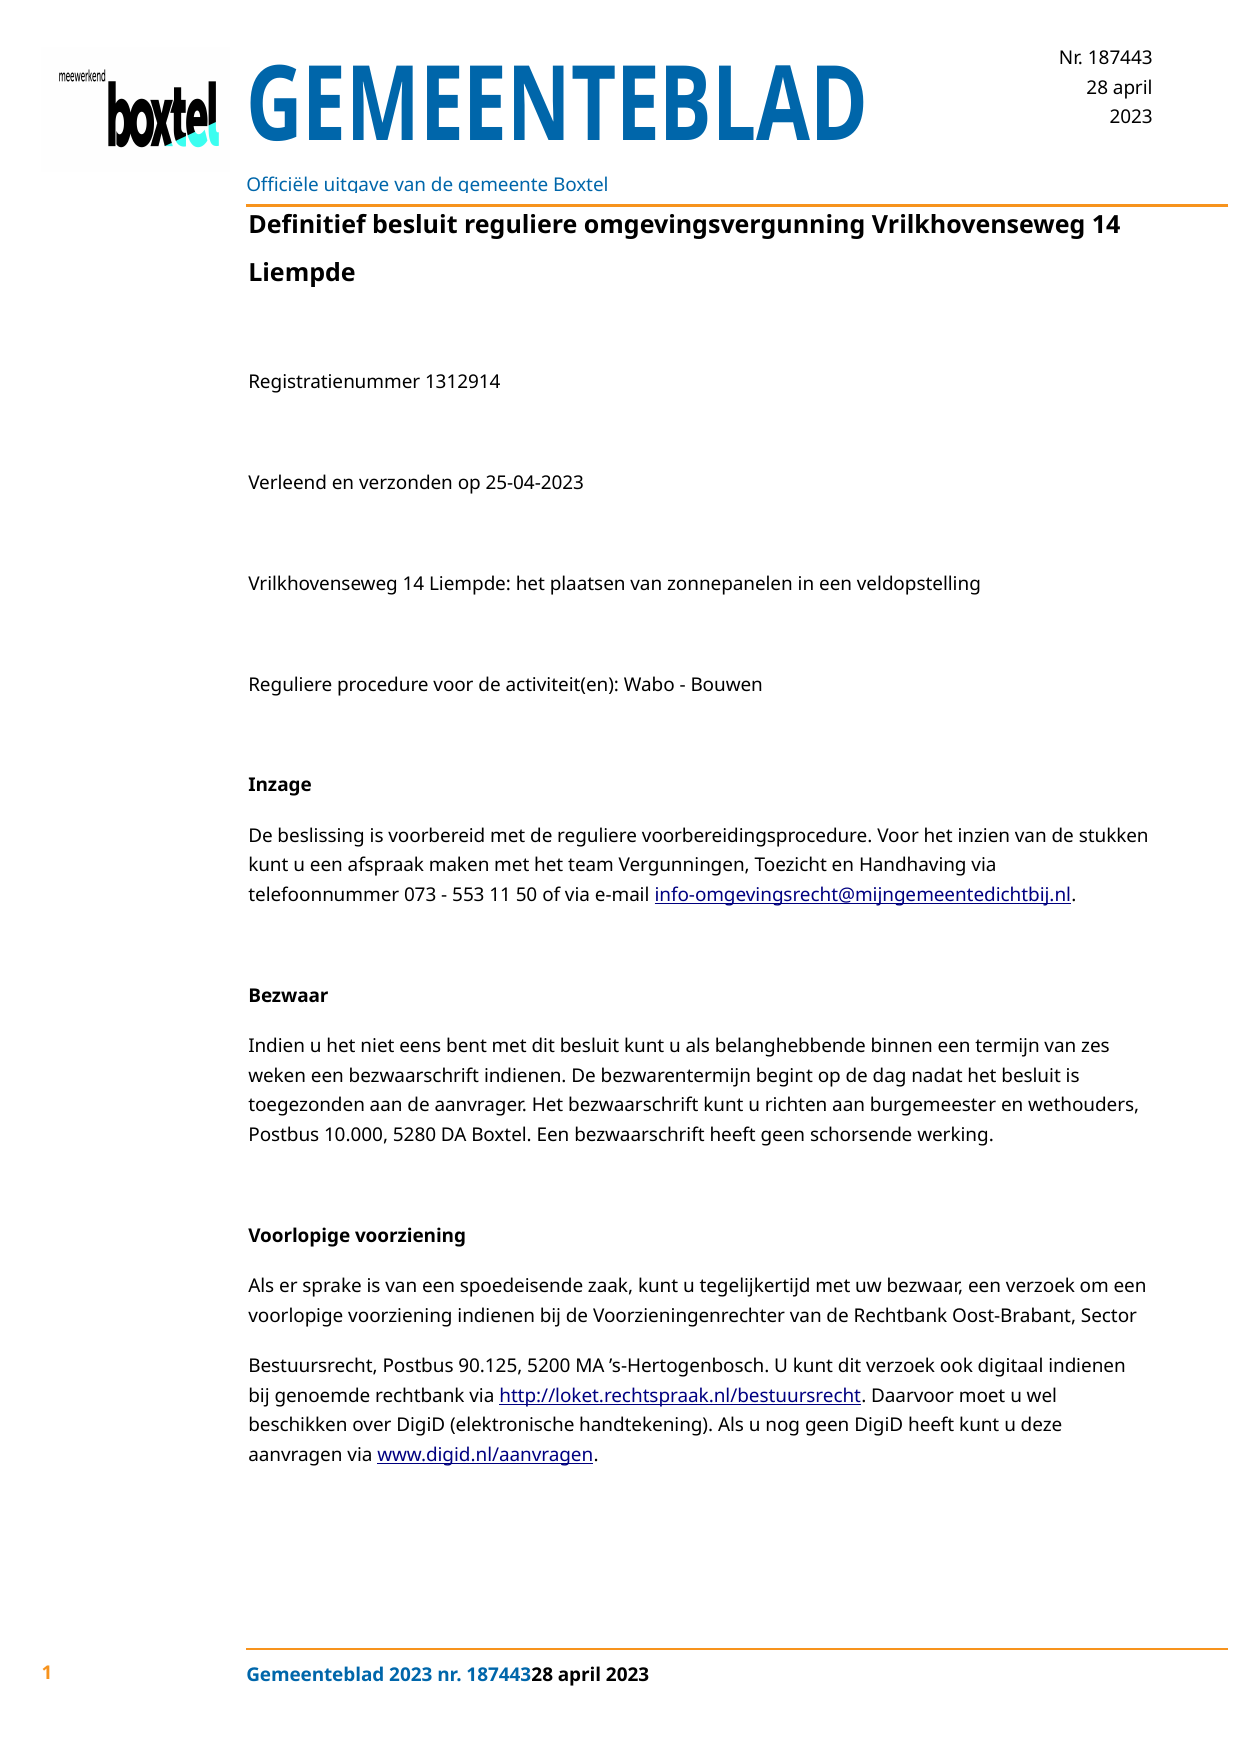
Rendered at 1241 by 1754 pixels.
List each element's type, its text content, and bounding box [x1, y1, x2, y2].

text Bezwaar [248, 982, 1152, 1008]
text Voorlopige voorziening [248, 1222, 1152, 1248]
text Als er sprake is van een spoedeisende zaak, kunt u tegelijkertijd met uw bezwaar, een verzoek om een voorlopige voorziening indienen bij de Voorzieningenrechter van de Rechtbank Oost-Brabant, Sector [248, 1272, 1152, 1328]
text Indien u het niet eens bent met dit besluit kunt u als belanghebbende binnen een termijn van zes weken een bezwaarschrift indienen. De bezwarentermijn begint op de dag nadat het besluit is toegezonden aan de aanvrager. Het bezwaarschrift kunt u richten aan burgemeester en wethouders, Postbus 10.000, 5280 DA Boxtel. Een bezwaarschrift heeft geen schorsende werking. [248, 1032, 1152, 1147]
picture [41, 47, 231, 172]
text Verleend en verzonden op 25-04-2023 [248, 469, 1152, 495]
text Reguliere procedure voor de activiteit(en): Wabo - Bouwen [248, 671, 1152, 697]
text Registratienummer 1312914 [248, 368, 1152, 394]
text De beslissing is voorbereid met de reguliere voorbereidingsprocedure. Voor het inzien van de stukken kunt u een afspraak maken met het team Vergunningen, Toezicht en Handhaving via telefoonnummer 073 - 553 11 50 of via e-mail info-omgevingsrecht@mijngemeentedichtbij.nl. [248, 822, 1152, 907]
text Vrilkhovenseweg 14 Liempde: het plaatsen van zonnepanelen in een veldopstelling [248, 570, 1152, 596]
text Bestuursrecht, Postbus 90.125, 5200 MA ’s-Hertogenbosch. U kunt dit verzoek ook digitaal indienen bij genoemde rechtbank via http://loket.rechtspraak.nl/bestuursrecht. Daarvoor moet u wel beschikken over DigiD (elektronische handtekening). Als u nog geen DigiD heeft kunt u deze aanvragen via www.digid.nl/aanvragen. [248, 1352, 1152, 1467]
text Inzage [248, 772, 1152, 797]
text Definitief besluit reguliere omgevingsvergunning Vrilkhovenseweg 14 Liempde [248, 207, 1152, 288]
